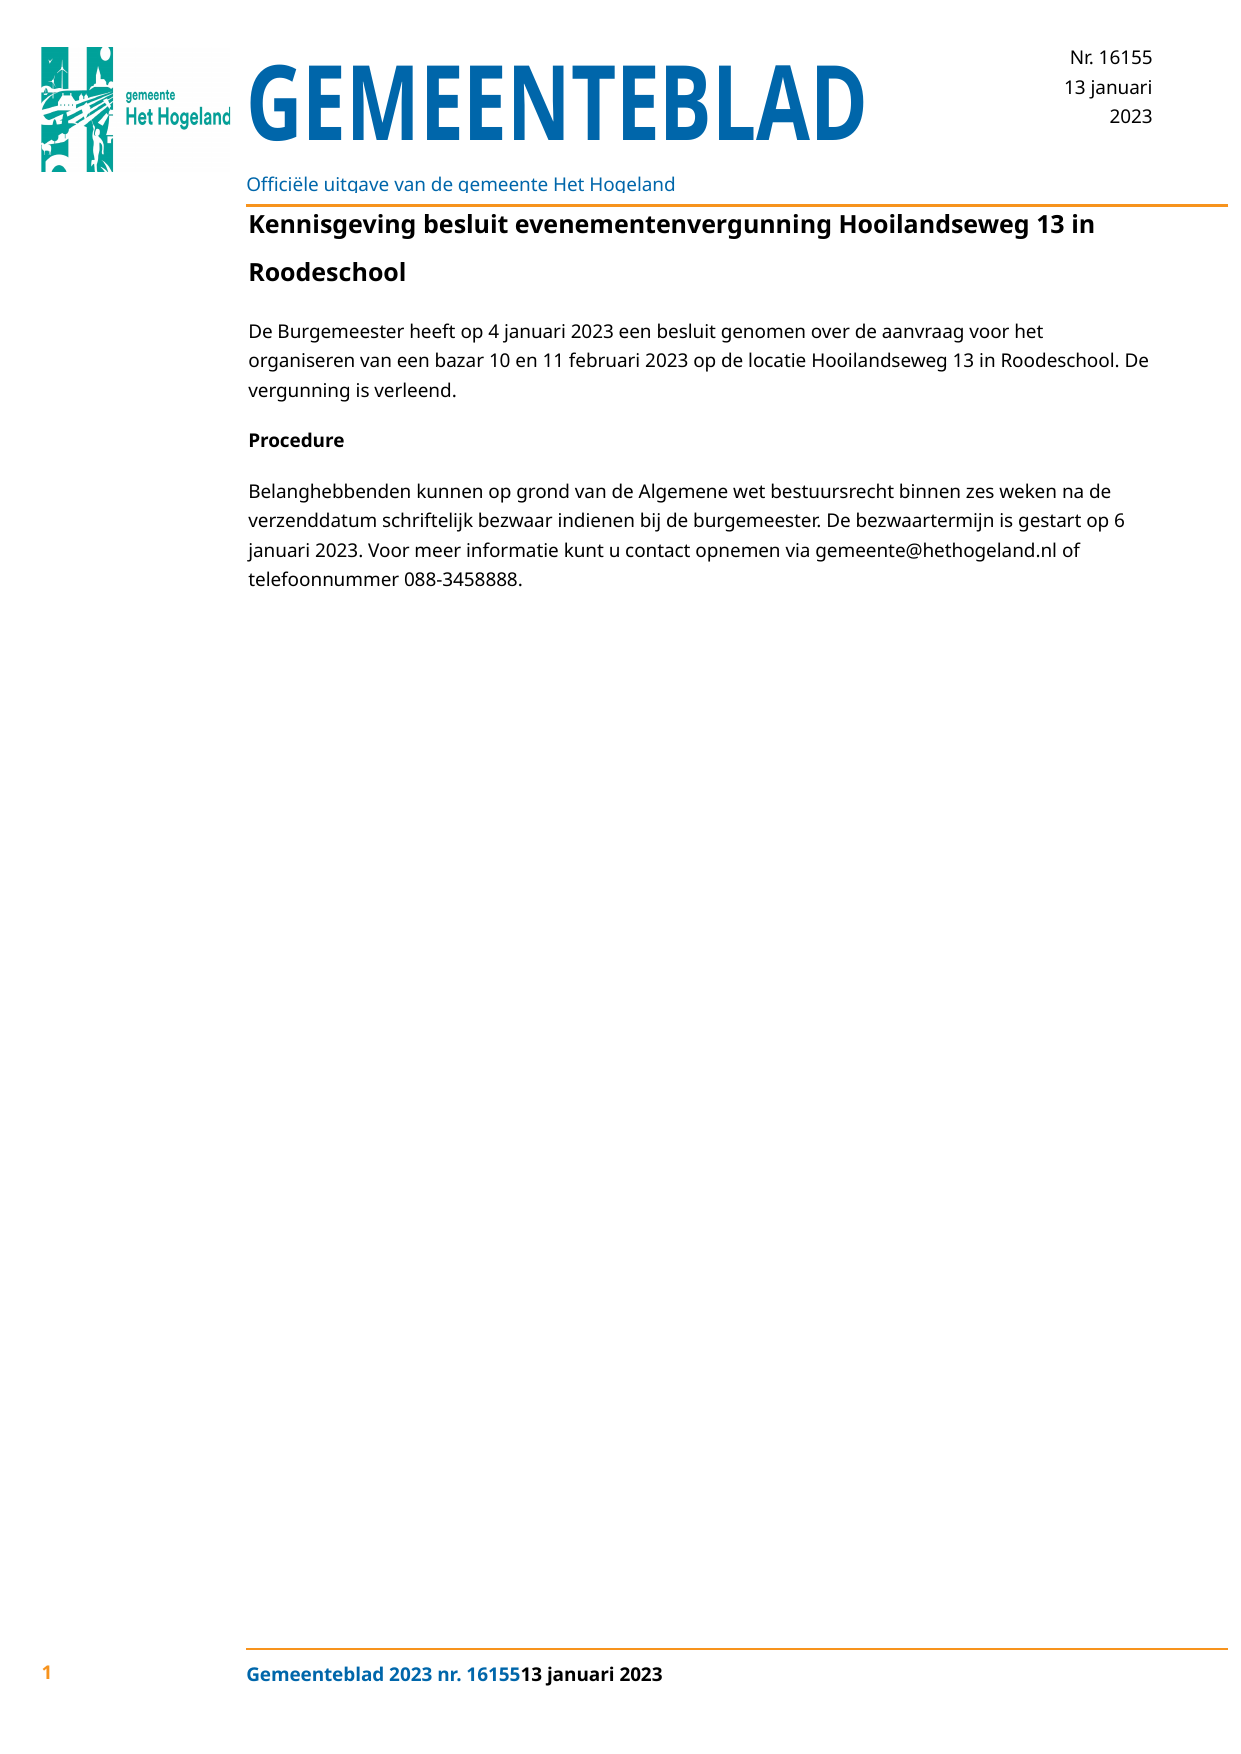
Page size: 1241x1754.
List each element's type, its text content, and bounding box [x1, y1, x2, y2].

text Procedure [248, 427, 1152, 453]
text Kennisgeving besluit evenementenvergunning Hooilandseweg 13 in Roodeschool [248, 207, 1152, 288]
text De Burgemeester heeft op 4 januari 2023 een besluit genomen over de aanvraag voor het organiseren van een bazar 10 en 11 februari 2023 op de locatie Hooilandseweg 13 in Roodeschool. De vergunning is verleend. [248, 318, 1152, 403]
text Belanghebbenden kunnen op grond van de Algemene wet bestuursrecht binnen zes weken na de verzenddatum schriftelijk bezwaar indienen bij de burgemeester. De bezwaartermijn is gestart op 6 januari 2023. Voor meer informatie kunt u contact opnemen via gemeente@hethogeland.nl of telefoonnummer 088-3458888. [248, 478, 1152, 592]
picture [41, 47, 231, 172]
